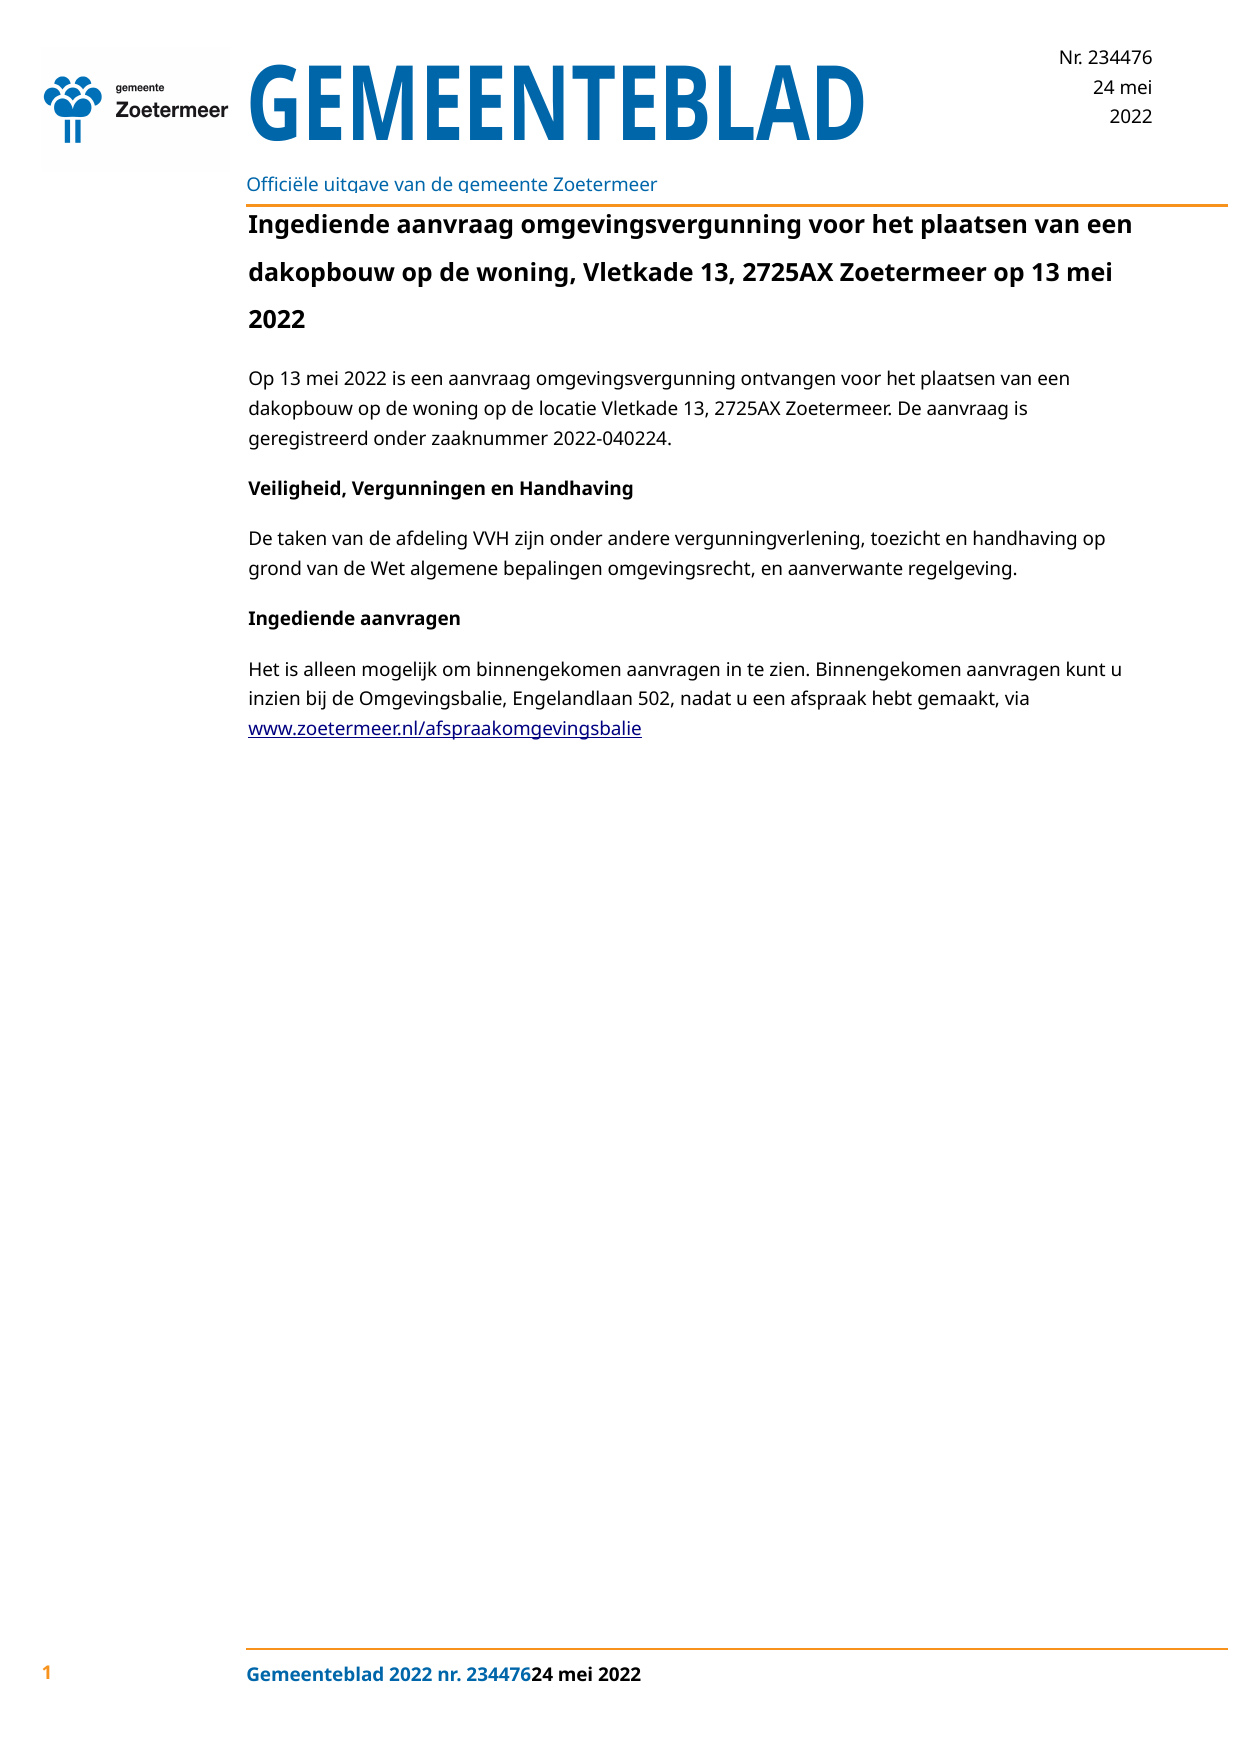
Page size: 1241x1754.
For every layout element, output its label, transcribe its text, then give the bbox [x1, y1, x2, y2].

text Ingediende aanvraag omgevingsvergunning voor het plaatsen van een dakopbouw op de woning, Vletkade 13, 2725AX Zoetermeer op 13 mei 2022 [248, 207, 1152, 336]
text De taken van de afdeling VVH zijn onder andere vergunningverlening, toezicht en handhaving op grond van de Wet algemene bepalingen omgevingsrecht, en aanverwante regelgeving. [248, 526, 1152, 581]
text Het is alleen mogelijk om binnengekomen aanvragen in te zien. Binnengekomen aanvragen kunt u inzien bij de Omgevingsbalie, Engelandlaan 502, nadat u een afspraak hebt gemaakt, via www.zoetermeer.nl/afspraakomgevingsbalie [248, 656, 1152, 741]
picture [41, 47, 231, 172]
text Veiligheid, Vergunningen en Handhaving [248, 475, 1152, 501]
text Op 13 mei 2022 is een aanvraag omgevingsvergunning ontvangen voor het plaatsen van een dakopbouw op de woning op de locatie Vletkade 13, 2725AX Zoetermeer. De aanvraag is geregistreerd onder zaaknummer 2022-040224. [248, 366, 1152, 450]
text Ingediende aanvragen [248, 606, 1152, 631]
